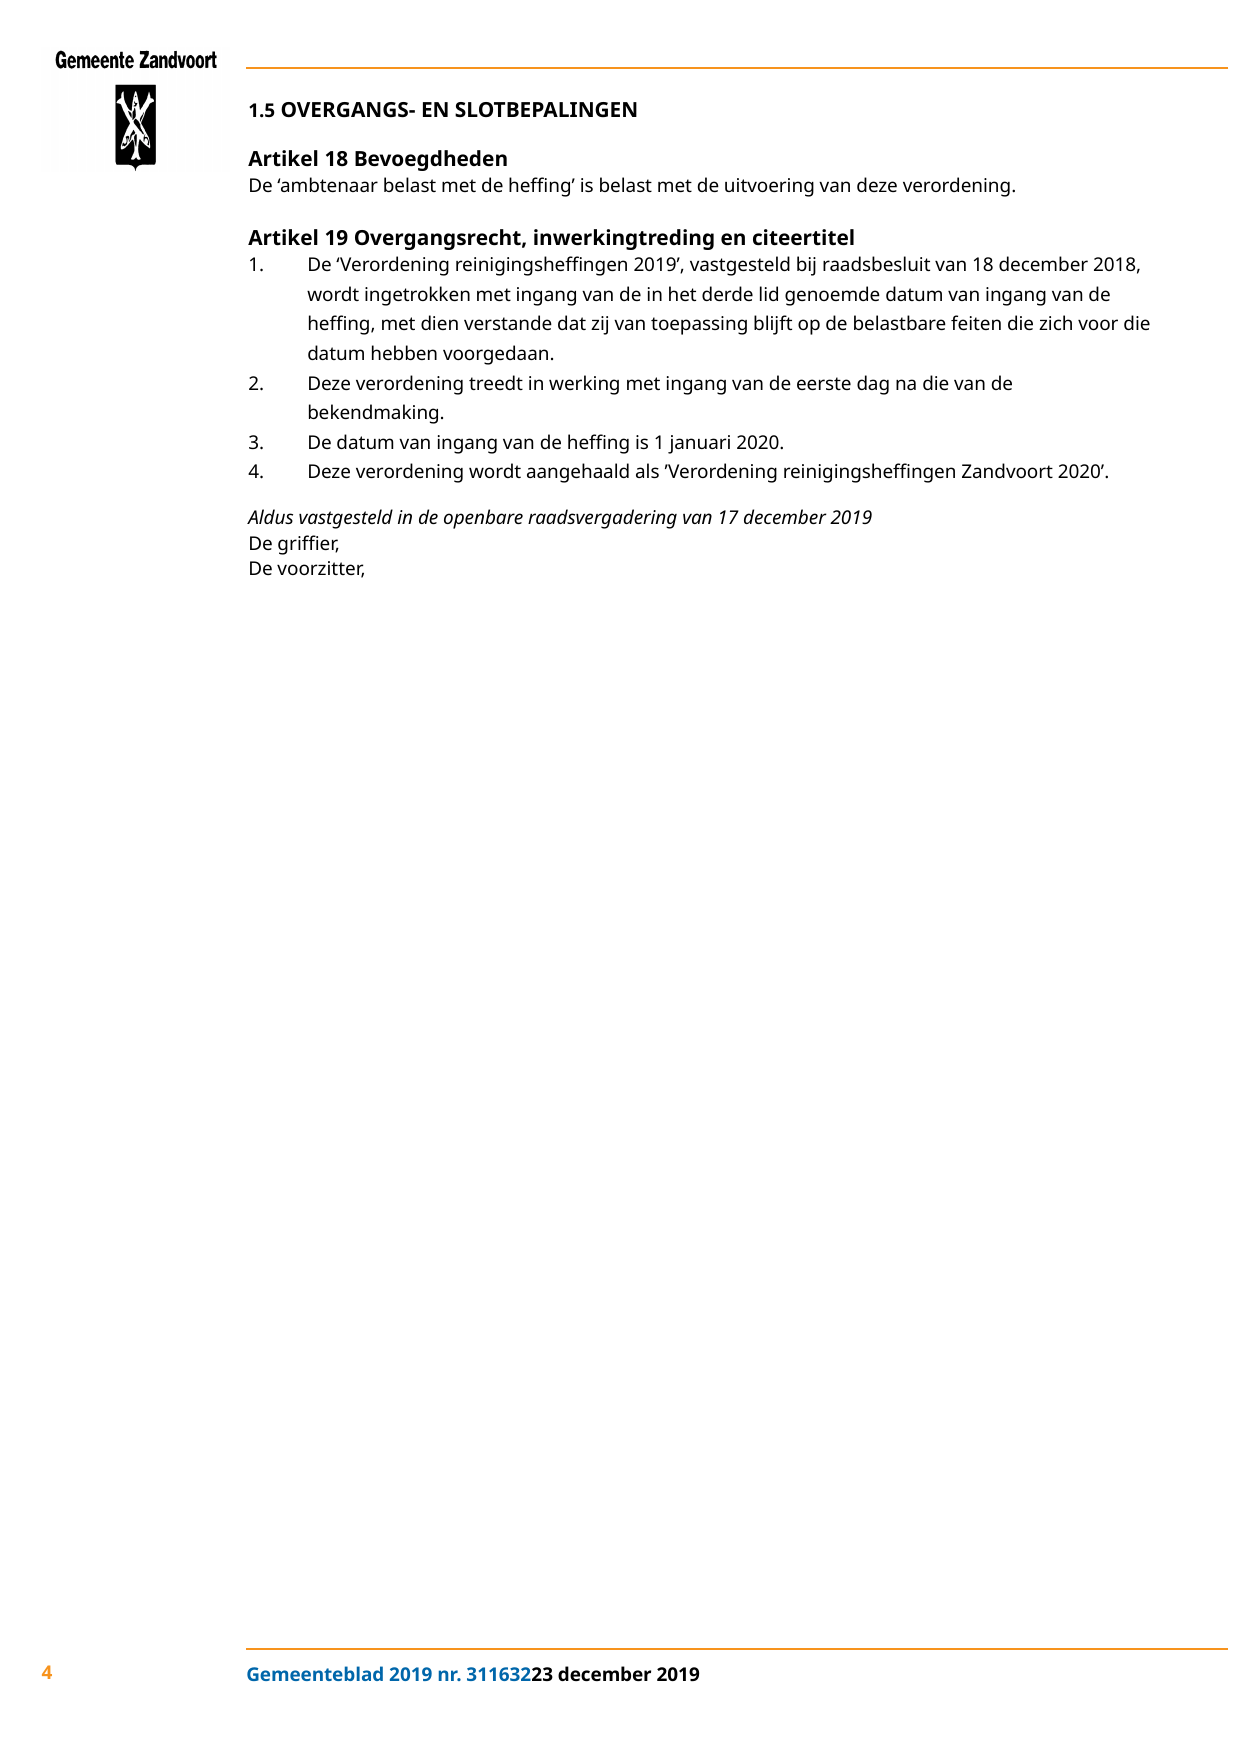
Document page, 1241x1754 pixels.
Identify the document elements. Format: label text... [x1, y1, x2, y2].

list Deze verordening treedt in werking met ingang van de eerste dag na die van de bekendmaking. [248, 370, 1152, 425]
picture [41, 47, 231, 172]
text Artikel 18 Bevoegdheden [248, 144, 1152, 172]
text De ‘ambtenaar belast met de heffing’ is belast met de uitvoering van deze verordening. [248, 172, 1152, 198]
text De voorzitter, [248, 556, 1152, 581]
list De ‘Verordening reinigingsheffingen 2019’, vastgesteld bij raadsbesluit van 18 december 2018, wordt ingetrokken met ingang van de in het derde lid genoemde datum van ingang van de heffing, met dien verstande dat zij van toepassing blijft op de belastbare feiten die zich voor die datum hebben voorgedaan. [248, 251, 1152, 366]
text Aldus vastgesteld in de openbare raadsvergadering van 17 december 2019 [248, 504, 1152, 530]
text De griffier, [248, 530, 1152, 556]
text Artikel 19 Overgangsrecht, inwerkingtreding en citeertitel [248, 223, 1152, 251]
text 1.5 OVERGANGS- EN SLOTBEPALINGEN [248, 95, 1152, 123]
list De datum van ingang van de heffing is 1 januari 2020. [248, 429, 1152, 454]
list Deze verordening wordt aangehaald als ’Verordening reinigingsheffingen Zandvoort 2020’. [248, 458, 1152, 484]
